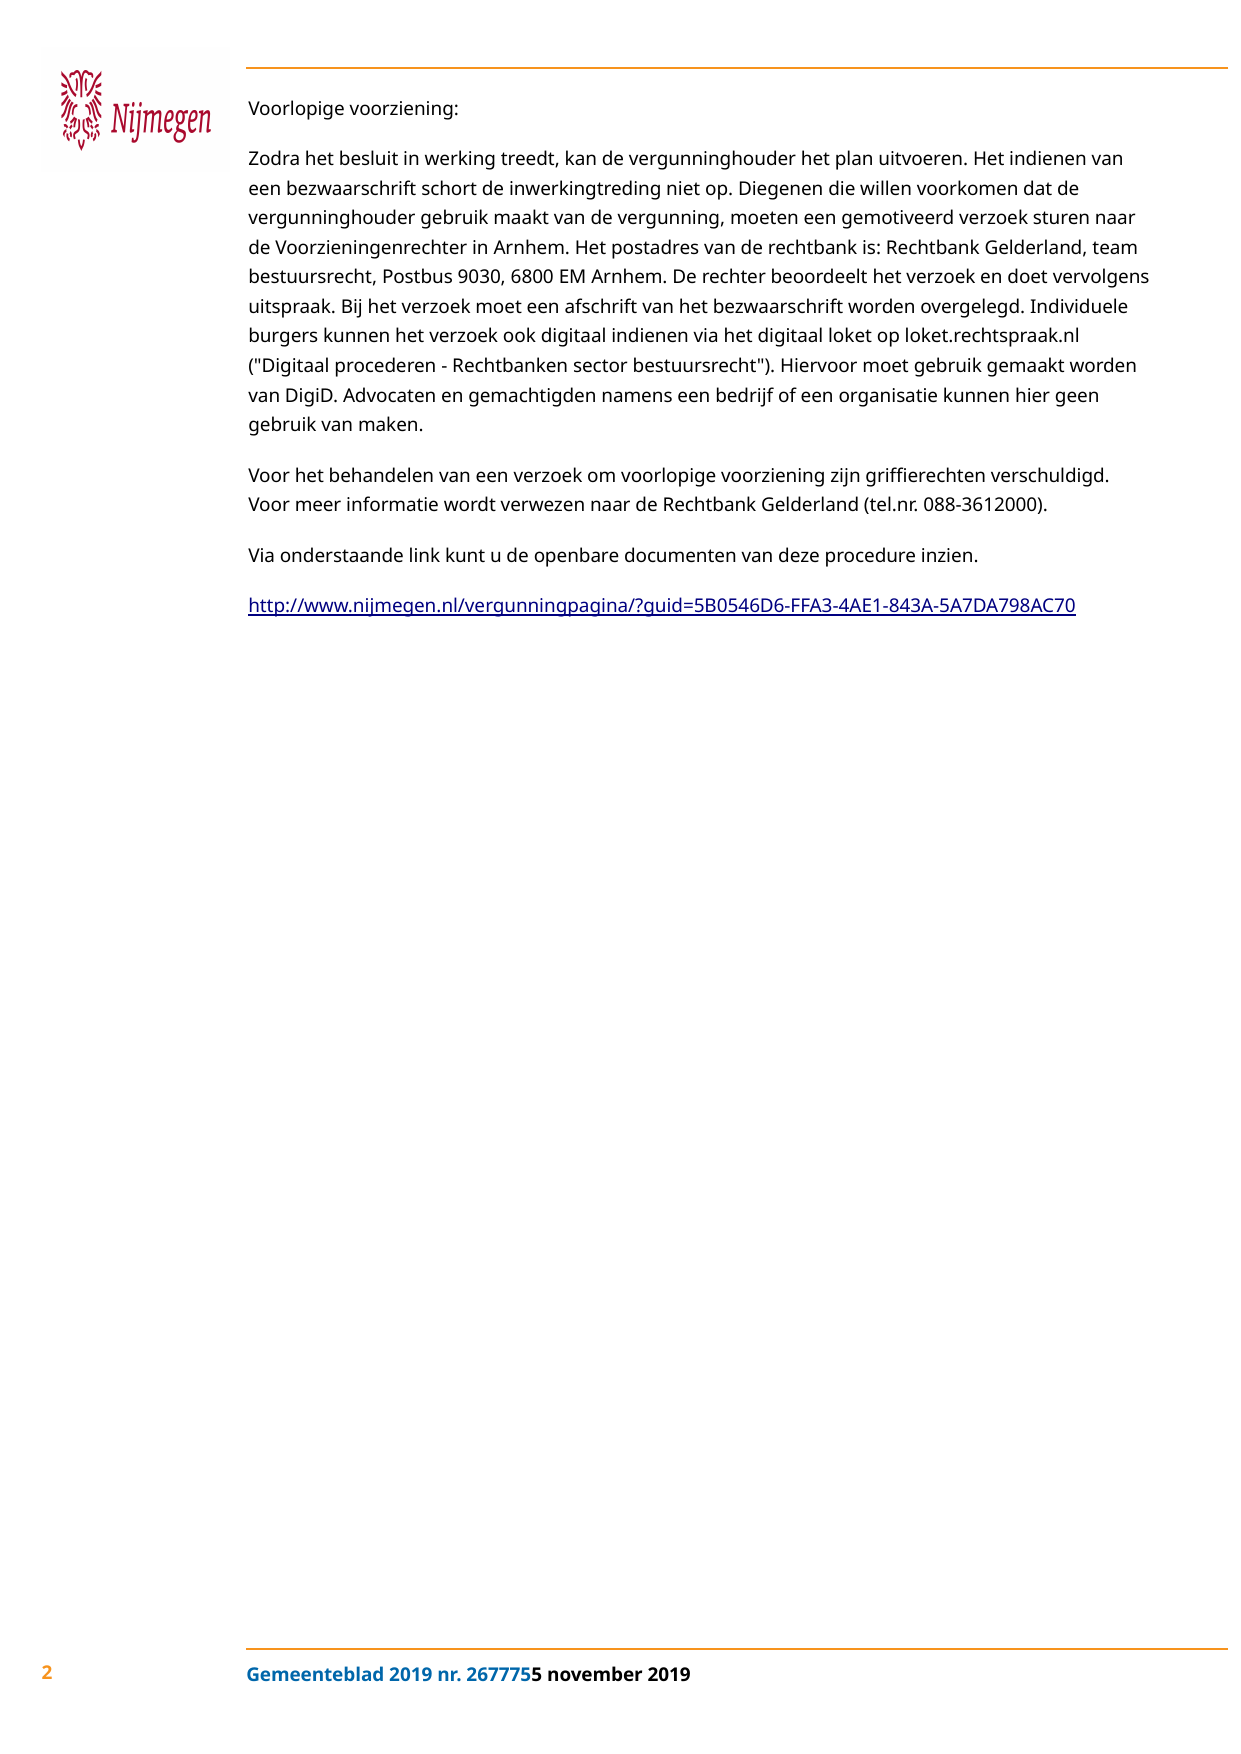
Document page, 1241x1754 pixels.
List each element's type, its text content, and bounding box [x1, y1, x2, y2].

text http://www.nijmegen.nl/vergunningpagina/?guid=5B0546D6-FFA3-4AE1-843A-5A7DA798AC70 [248, 592, 1152, 618]
text Voorlopige voorziening: [248, 95, 1152, 121]
text Via onderstaande link kunt u de openbare documenten van deze procedure inzien. [248, 542, 1152, 568]
text Zodra het besluit in werking treedt, kan de vergunninghouder het plan uitvoeren. Het indienen van een bezwaarschrift schort de inwerkingtreding niet op. Diegenen die willen voorkomen dat de vergunninghouder gebruik maakt van de vergunning, moeten een gemotiveerd verzoek sturen naar de Voorzieningenrechter in Arnhem. Het postadres van de rechtbank is: Rechtbank Gelderland, team bestuursrecht, Postbus 9030, 6800 EM Arnhem. De rechter beoordeelt het verzoek en doet vervolgens uitspraak. Bij het verzoek moet een afschrift van het bezwaarschrift worden overgelegd. Individuele burgers kunnen het verzoek ook digitaal indienen via het digitaal loket op loket.rechtspraak.nl ("Digitaal procederen - Rechtbanken sector bestuursrecht"). Hiervoor moet gebruik gemaakt worden van DigiD. Advocaten en gemachtigden namens een bedrijf of een organisatie kunnen hier geen gebruik van maken. [248, 145, 1152, 437]
text Voor het behandelen van een verzoek om voorlopige voorziening zijn griffierechten verschuldigd. Voor meer informatie wordt verwezen naar de Rechtbank Gelderland (tel.nr. 088-3612000). [248, 462, 1152, 517]
picture [41, 47, 231, 172]
